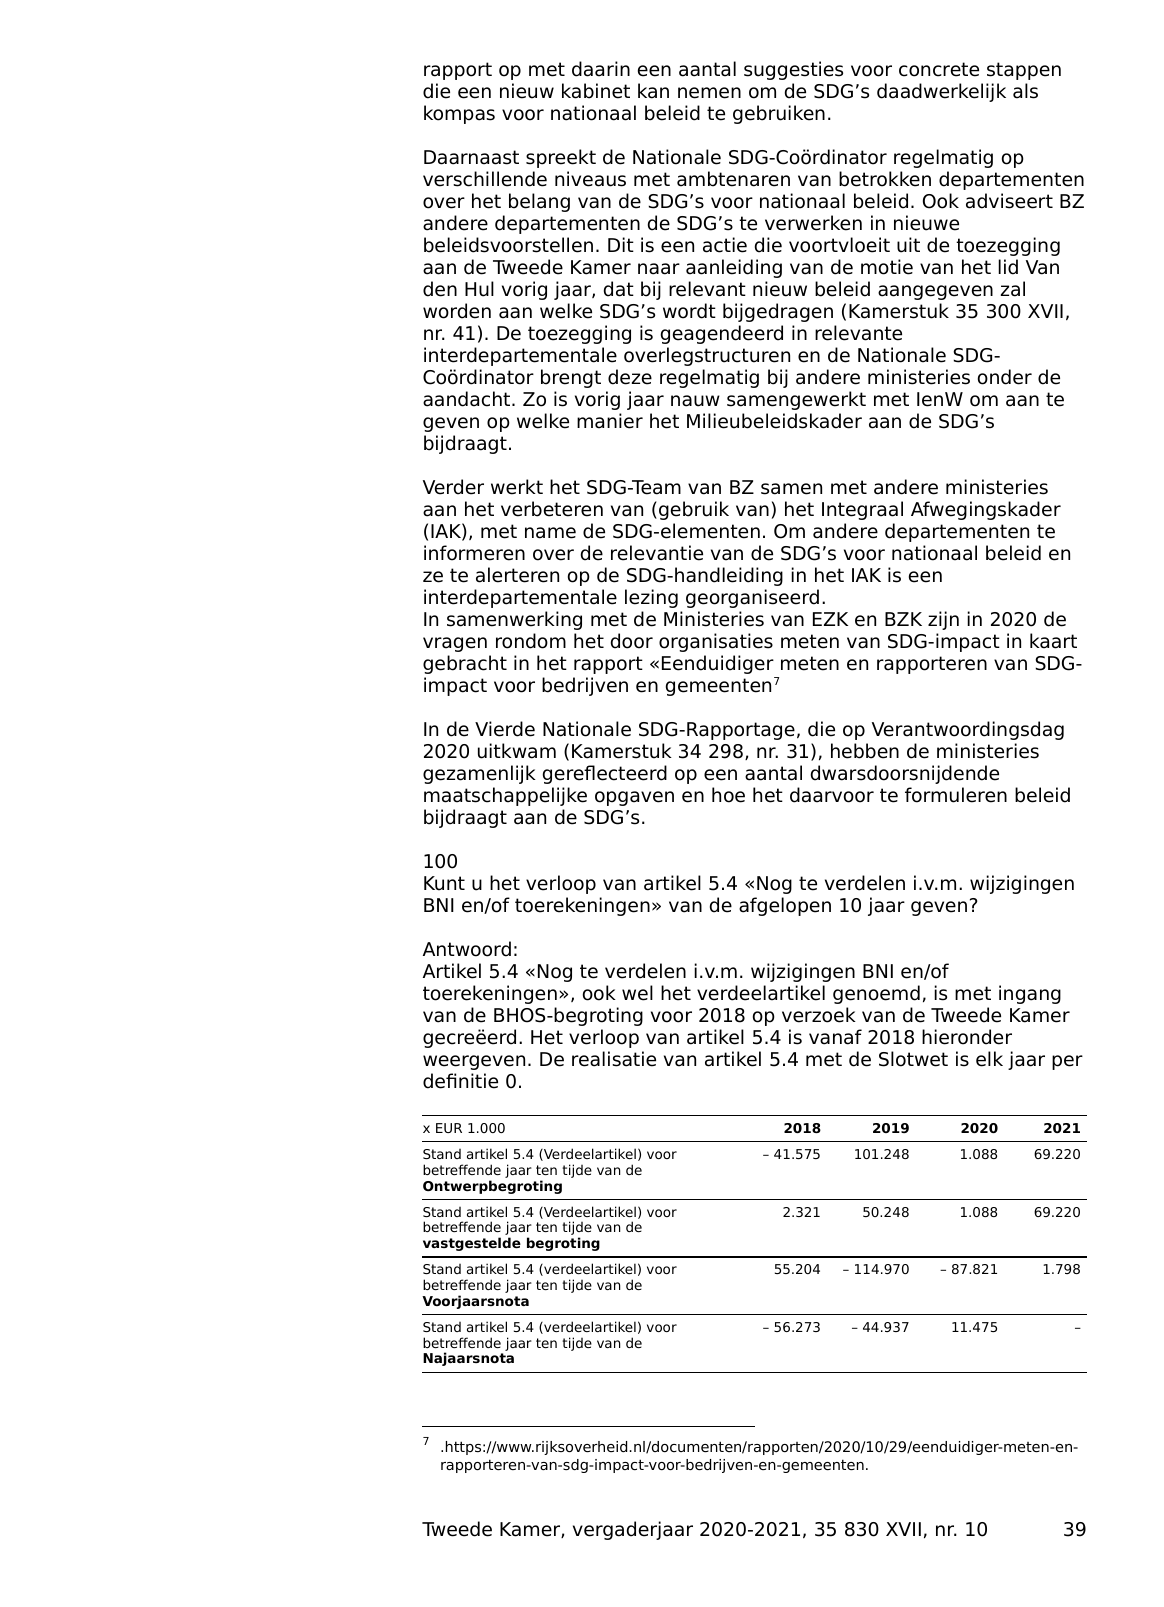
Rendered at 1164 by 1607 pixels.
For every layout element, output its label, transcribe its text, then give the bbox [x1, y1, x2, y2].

text Artikel 5.4 «Nog te verdelen i.v.m. wijzigingen BNI en/of toerekeningen», ook wel het verdeelartikel genoemd, is met ingang van de BHOS-begroting voor 2018 op verzoek van de Tweede Kamer gecreëerd. Het verloop van artikel 5.4 is vanaf 2018 hieronder weergeven. De realisatie van artikel 5.4 met de Slotwet is elk jaar per definitie 0. [422, 961, 1087, 1093]
table_cell – 41.575 [738, 1142, 827, 1199]
table_cell 55.204 [738, 1258, 827, 1314]
table_cell – 87.821 [915, 1258, 1004, 1314]
text rapport op met daarin een aantal suggesties voor concrete stappen die een nieuw kabinet kan nemen om de SDG’s daadwerkelijk als kompas voor nationaal beleid te gebruiken. [422, 59, 1087, 125]
table_header 2021 [1004, 1116, 1087, 1141]
table_cell – 44.937 [827, 1315, 915, 1372]
table_cell 101.248 [827, 1142, 915, 1199]
table_cell 69.220 [1004, 1200, 1087, 1256]
table_cell 11.475 [915, 1315, 1004, 1372]
text .https://www.rijksoverheid.nl/documenten/rapporten/2020/10/29/eenduidiger-meten-en-rapporteren-van-sdg-impact-voor-bedrijven-en-gemeenten. [422, 1435, 1087, 1474]
table_cell – 114.970 [827, 1258, 915, 1314]
table_cell Stand artikel 5.4 (verdeelartikel) voor betreffende jaar ten tijde van de Voorjaarsnota [422, 1258, 738, 1314]
text Verder werkt het SDG-Team van BZ samen met andere ministeries aan het verbeteren van (gebruik van) het Integraal Afwegingskader (IAK), met name de SDG-elementen. Om andere departementen te informeren over de relevantie van de SDG’s voor nationaal beleid en ze te alerteren op de SDG-handleiding in het IAK is een interdepartementale lezing georganiseerd. [422, 477, 1087, 609]
table_cell – 56.273 [738, 1315, 827, 1372]
table_cell Stand artikel 5.4 (Verdeelartikel) voor betreffende jaar ten tijde van de vastgestelde begroting [422, 1200, 738, 1256]
text Kunt u het verloop van artikel 5.4 «Nog te verdelen i.v.m. wijzigingen BNI en/of toerekeningen» van de afgelopen 10 jaar geven? [422, 873, 1087, 917]
table_cell 1.088 [915, 1142, 1004, 1199]
text Daarnaast spreekt de Nationale SDG-Coördinator regelmatig op verschillende niveaus met ambtenaren van betrokken departementen over het belang van de SDG’s voor nationaal beleid. Ook adviseert BZ andere departementen de SDG’s te verwerken in nieuwe beleidsvoorstellen. Dit is een actie die voortvloeit uit de toezegging aan de Tweede Kamer naar aanleiding van de motie van het lid Van den Hul vorig jaar, dat bij relevant nieuw beleid aangegeven zal worden aan welke SDG’s wordt bijgedragen (Kamerstuk 35 300 XVII, nr. 41). De toezegging is geagendeerd in relevante interdepartementale overlegstructuren en de Nationale SDG-Coördinator brengt deze regelmatig bij andere ministeries onder de aandacht. Zo is vorig jaar nauw samengewerkt met IenW om aan te geven op welke manier het Milieubeleidskader aan de SDG’s bijdraagt. [422, 147, 1087, 455]
table_header 2019 [827, 1116, 915, 1141]
table_header 2020 [915, 1116, 1004, 1141]
text Antwoord: [422, 939, 1087, 961]
table_cell Stand artikel 5.4 (Verdeelartikel) voor betreffende jaar ten tijde van de Ontwerpbegroting [422, 1142, 738, 1199]
table_cell 1.798 [1004, 1258, 1087, 1314]
table_cell Stand artikel 5.4 (verdeelartikel) voor betreffende jaar ten tijde van de Najaarsnota [422, 1315, 738, 1372]
table_cell 1.088 [915, 1200, 1004, 1256]
text In samenwerking met de Ministeries van EZK en BZK zijn in 2020 de vragen rondom het door organisaties meten van SDG-impact in kaart gebracht in het rapport «Eenduidiger meten en rapporteren van SDG-impact voor bedrijven en gemeenten [422, 609, 1087, 697]
table_header x EUR 1.000 [422, 1116, 738, 1141]
table_cell – [1004, 1315, 1087, 1372]
table_cell 2.321 [738, 1200, 827, 1256]
text In de Vierde Nationale SDG-Rapportage, die op Verantwoordingsdag 2020 uitkwam (Kamerstuk 34 298, nr. 31), hebben de ministeries gezamenlijk gereflecteerd op een aantal dwarsdoorsnijdende maatschappelijke opgaven en hoe het daarvoor te formuleren beleid bijdraagt aan de SDG’s. [422, 719, 1087, 829]
table_cell 69.220 [1004, 1142, 1087, 1199]
table_cell 50.248 [827, 1200, 915, 1256]
table_header 2018 [738, 1116, 827, 1141]
text 100 [422, 851, 1087, 873]
